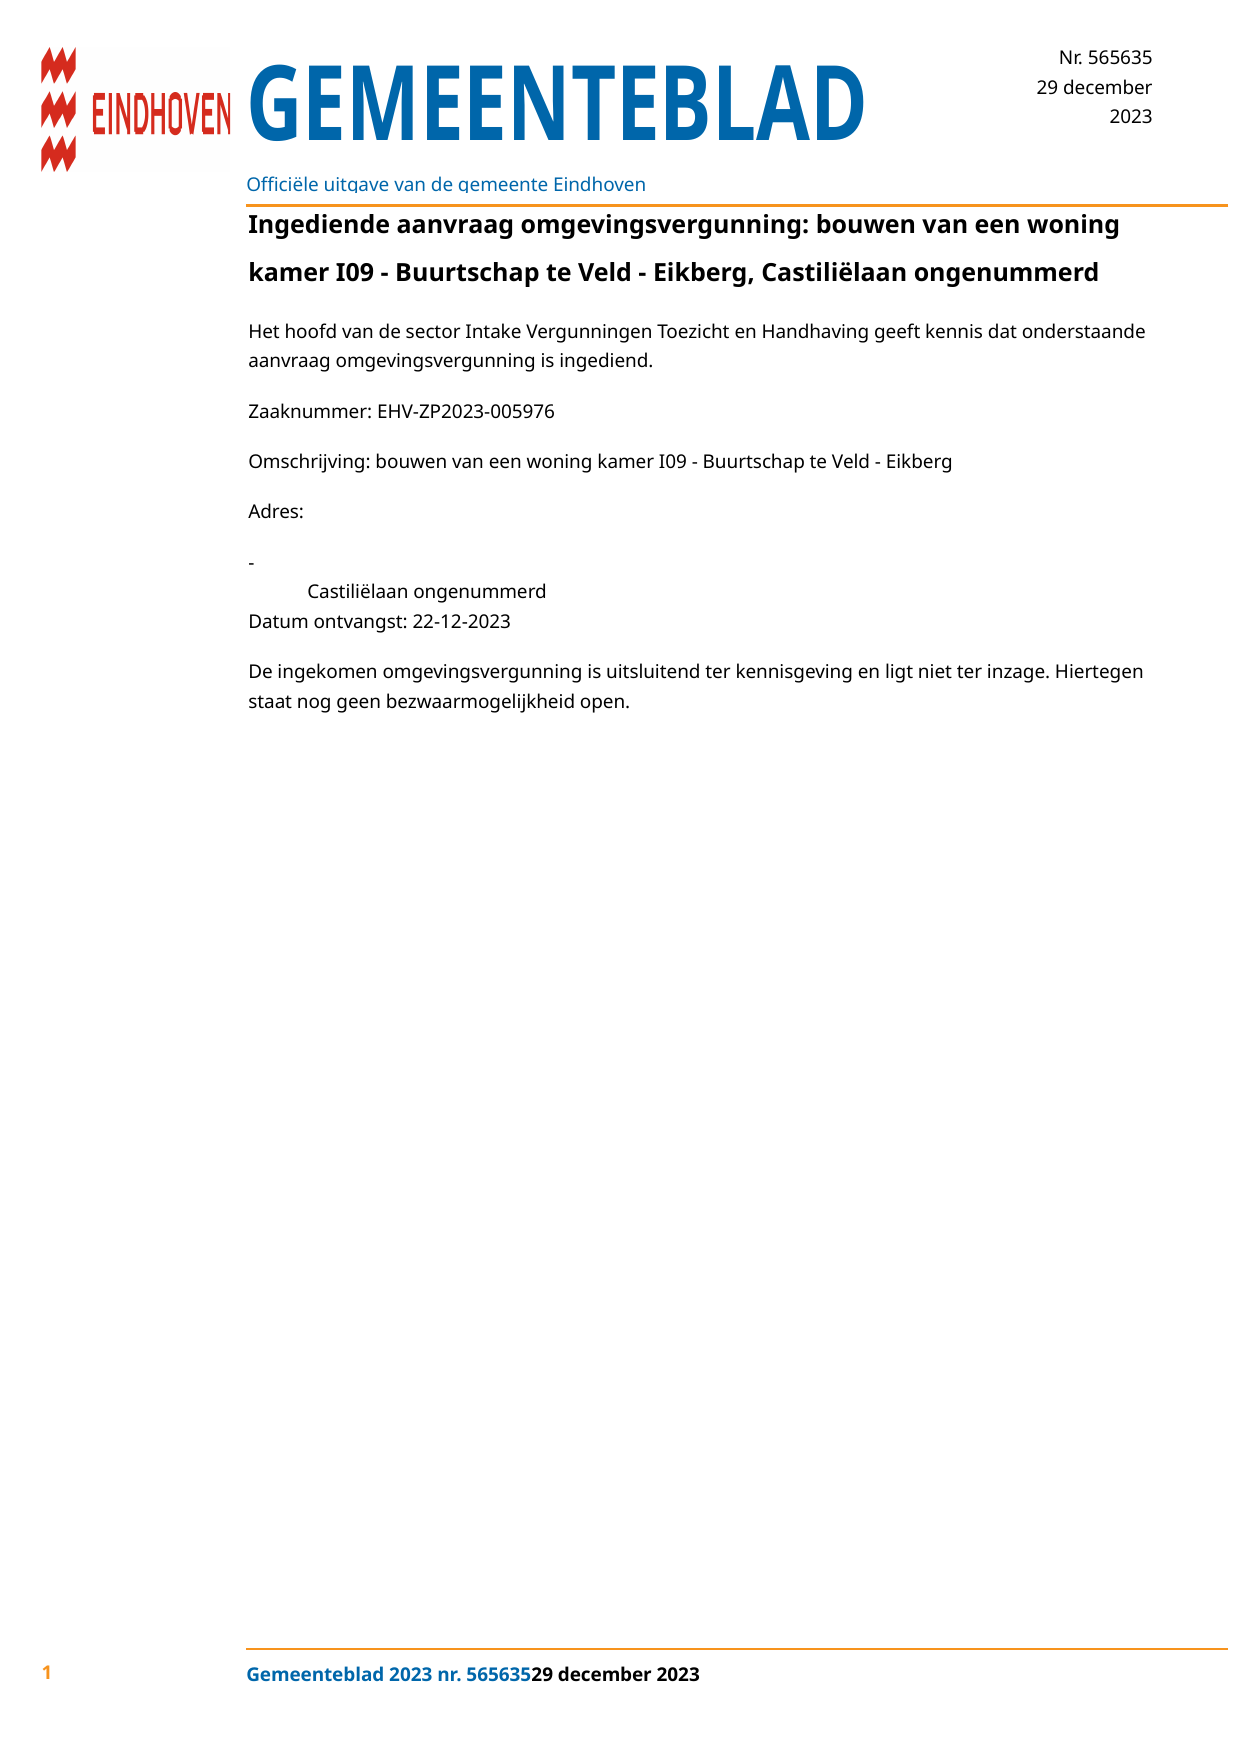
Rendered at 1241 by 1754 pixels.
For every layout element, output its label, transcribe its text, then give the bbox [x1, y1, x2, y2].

text Het hoofd van de sector Intake Vergunningen Toezicht en Handhaving geeft kennis dat onderstaande aanvraag omgevingsvergunning is ingediend. [248, 318, 1152, 373]
text De ingekomen omgevingsvergunning is uitsluitend ter kennisgeving en ligt niet ter inzage. Hiertegen staat nog geen bezwaarmogelijkheid open. [248, 659, 1152, 714]
text Omschrijving: bouwen van een woning kamer I09 - Buurtschap te Veld - Eikberg [248, 448, 1152, 474]
text Ingediende aanvraag omgevingsvergunning: bouwen van een woning kamer I09 - Buurtschap te Veld - Eikberg, Castiliëlaan ongenummerd [248, 207, 1152, 288]
list Castiliëlaan ongenummerd [248, 579, 1152, 604]
text Datum ontvangst: 22-12-2023 [248, 608, 1152, 634]
text Adres: [248, 499, 1152, 524]
text Zaaknummer: EHV-ZP2023-005976 [248, 398, 1152, 424]
picture [41, 47, 231, 172]
